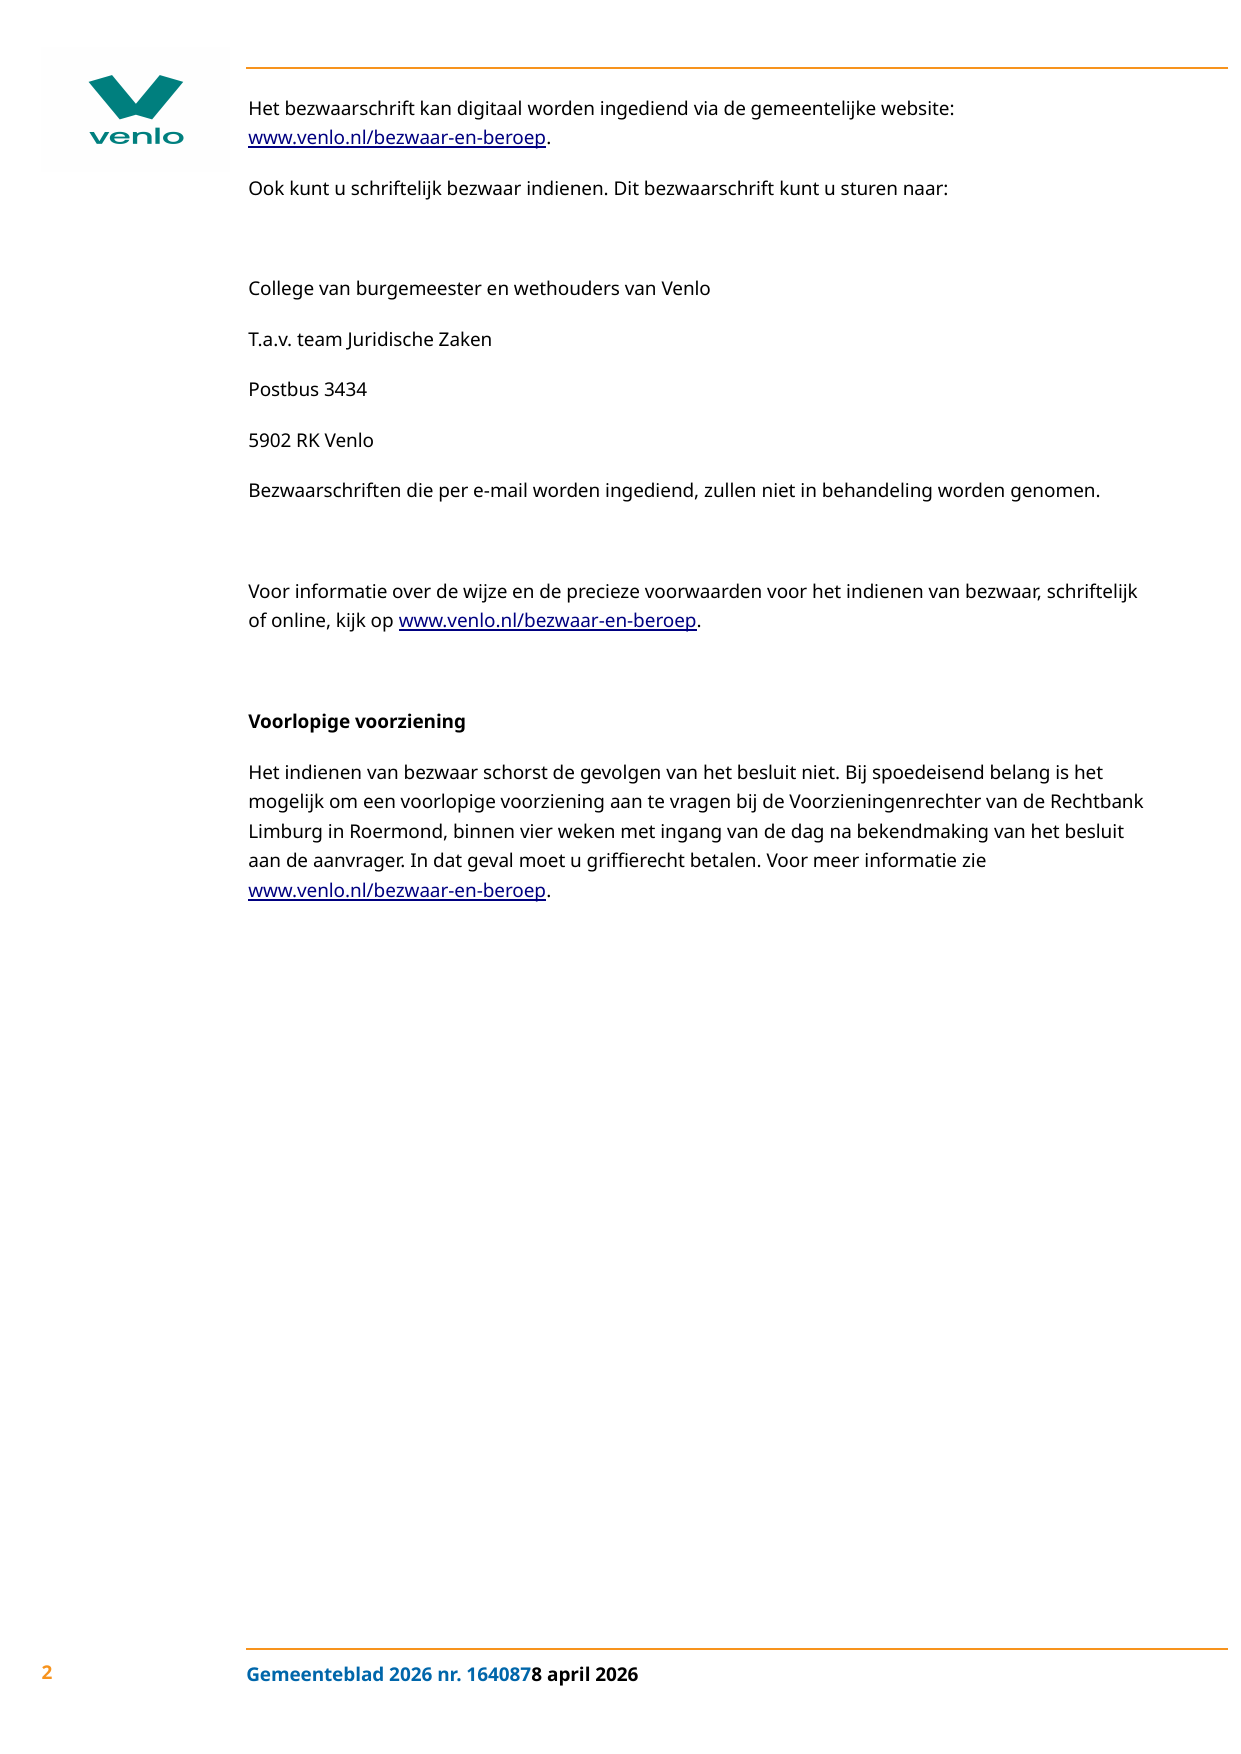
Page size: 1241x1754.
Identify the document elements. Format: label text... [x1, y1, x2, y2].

text Postbus 3434 [248, 376, 1152, 402]
text Het indienen van bezwaar schorst de gevolgen van het besluit niet. Bij spoedeisend belang is het mogelijk om een voorlopige voorziening aan te vragen bij de Voorzieningenrechter van de Rechtbank Limburg in Roermond, binnen vier weken met ingang van de dag na bekendmaking van het besluit aan de aanvrager. In dat geval moet u griffierecht betalen. Voor meer informatie zie www.venlo.nl/bezwaar-en-beroep. [248, 759, 1152, 903]
text Ook kunt u schriftelijk bezwaar indienen. Dit bezwaarschrift kunt u sturen naar: [248, 175, 1152, 201]
text 5902 RK Venlo [248, 427, 1152, 453]
text T.a.v. team Juridische Zaken [248, 326, 1152, 352]
text College van burgemeester en wethouders van Venlo [248, 276, 1152, 301]
picture [41, 47, 231, 172]
text Voor informatie over de wijze en de precieze voorwaarden voor het indienen van bezwaar, schriftelijk of online, kijk op www.venlo.nl/bezwaar-en-beroep. [248, 578, 1152, 633]
text Voorlopige voorziening [248, 708, 1152, 734]
text Bezwaarschriften die per e-mail worden ingediend, zullen niet in behandeling worden genomen. [248, 477, 1152, 503]
text Het bezwaarschrift kan digitaal worden ingediend via de gemeentelijke website: www.venlo.nl/bezwaar-en-beroep. [248, 95, 1152, 150]
